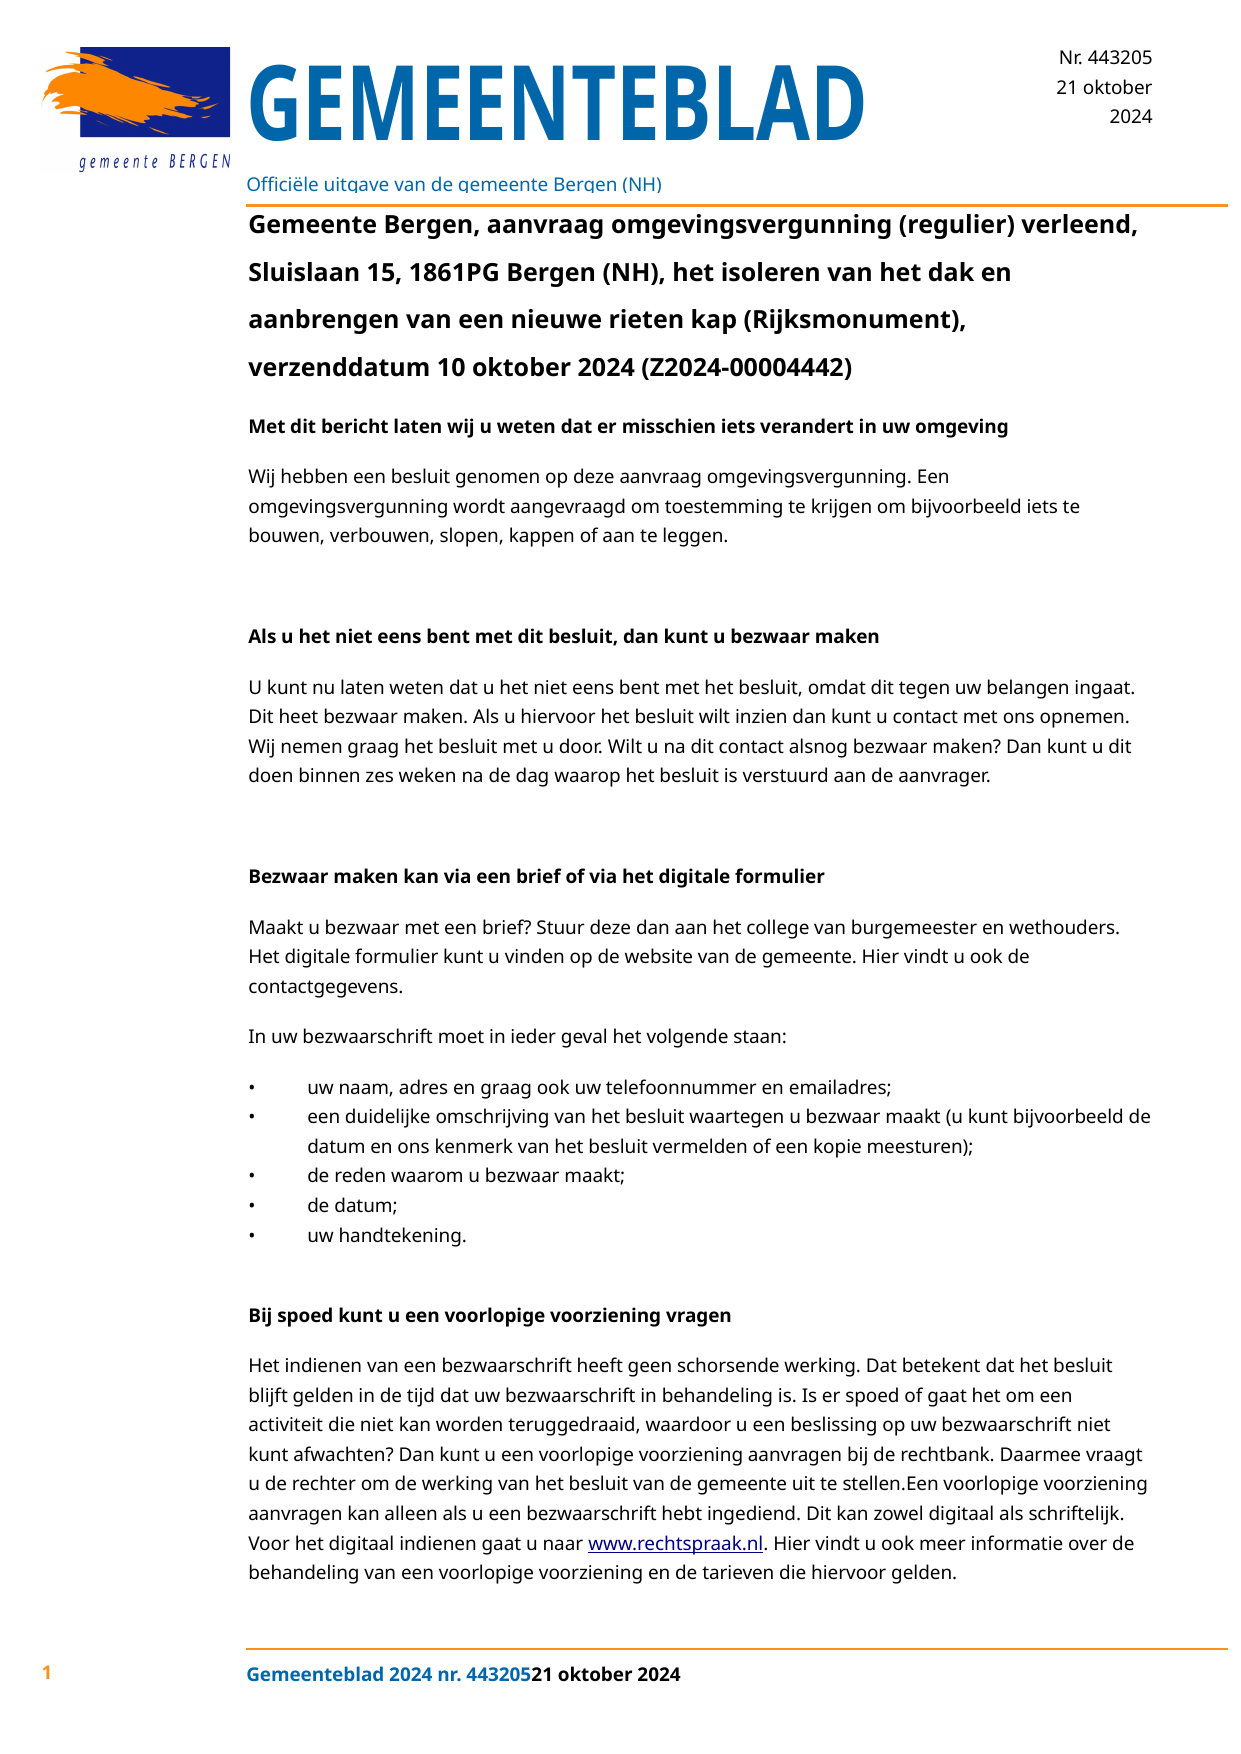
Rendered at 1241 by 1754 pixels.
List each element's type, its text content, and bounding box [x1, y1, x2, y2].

text U kunt nu laten weten dat u het niet eens bent met het besluit, omdat dit tegen uw belangen ingaat. Dit heet bezwaar maken. Als u hiervoor het besluit wilt inzien dan kunt u contact met ons opnemen. Wij nemen graag het besluit met u door. Wilt u na dit contact alsnog bezwaar maken? Dan kunt u dit doen binnen zes weken na de dag waarop het besluit is verstuurd aan de aanvrager. [248, 674, 1152, 788]
text Het indienen van een bezwaarschrift heeft geen schorsende werking. Dat betekent dat het besluit blijft gelden in de tijd dat uw bezwaarschrift in behandeling is. Is er spoed of gaat het om een activiteit die niet kan worden teruggedraaid, waardoor u een beslissing op uw bezwaarschrift niet kunt afwachten? Dan kunt u een voorlopige voorziening aanvragen bij de rechtbank. Daarmee vraagt u de rechter om de werking van het besluit van de gemeente uit te stellen.Een voorlopige voorziening aanvragen kan alleen als u een bezwaarschrift hebt ingediend. Dit kan zowel digitaal als schriftelijk. Voor het digitaal indienen gaat u naar www.rechtspraak.nl. Hier vindt u ook meer informatie over de behandeling van een voorlopige voorziening en de tarieven die hiervoor gelden. [248, 1352, 1152, 1585]
text Wij hebben een besluit genomen op deze aanvraag omgevingsvergunning. Een omgevingsvergunning wordt aangevraagd om toestemming te krijgen om bijvoorbeeld iets te bouwen, verbouwen, slopen, kappen of aan te leggen. [248, 463, 1152, 548]
list een duidelijke omschrijving van het besluit waartegen u bezwaar maakt (u kunt bijvoorbeeld de datum en ons kenmerk van het besluit vermelden of een kopie meesturen); [248, 1103, 1152, 1159]
text Met dit bericht laten wij u weten dat er misschien iets verandert in uw omgeving [248, 413, 1152, 439]
text Als u het niet eens bent met dit besluit, dan kunt u bezwaar maken [248, 623, 1152, 649]
list uw naam, adres en graag ook uw telefoonnummer en emailadres; [248, 1074, 1152, 1100]
picture [41, 47, 231, 172]
text In uw bezwaarschrift moet in ieder geval het volgende staan: [248, 1023, 1152, 1049]
list uw handtekening. [248, 1222, 1152, 1248]
text Maakt u bezwaar met een brief? Stuur deze dan aan het college van burgemeester en wethouders. Het digitale formulier kunt u vinden op de website van de gemeente. Hier vindt u ook de contactgegevens. [248, 914, 1152, 999]
list de reden waarom u bezwaar maakt; [248, 1163, 1152, 1188]
text Gemeente Bergen, aanvraag omgevingsvergunning (regulier) verleend, Sluislaan 15, 1861PG Bergen (NH), het isoleren van het dak en aanbrengen van een nieuwe rieten kap (Rijksmonument), verzenddatum 10 oktober 2024 (Z2024-00004442) [248, 207, 1152, 384]
text Bezwaar maken kan via een brief of via het digitale formulier [248, 863, 1152, 889]
list de datum; [248, 1192, 1152, 1218]
text Bij spoed kunt u een voorlopige voorziening vragen [248, 1302, 1152, 1328]
